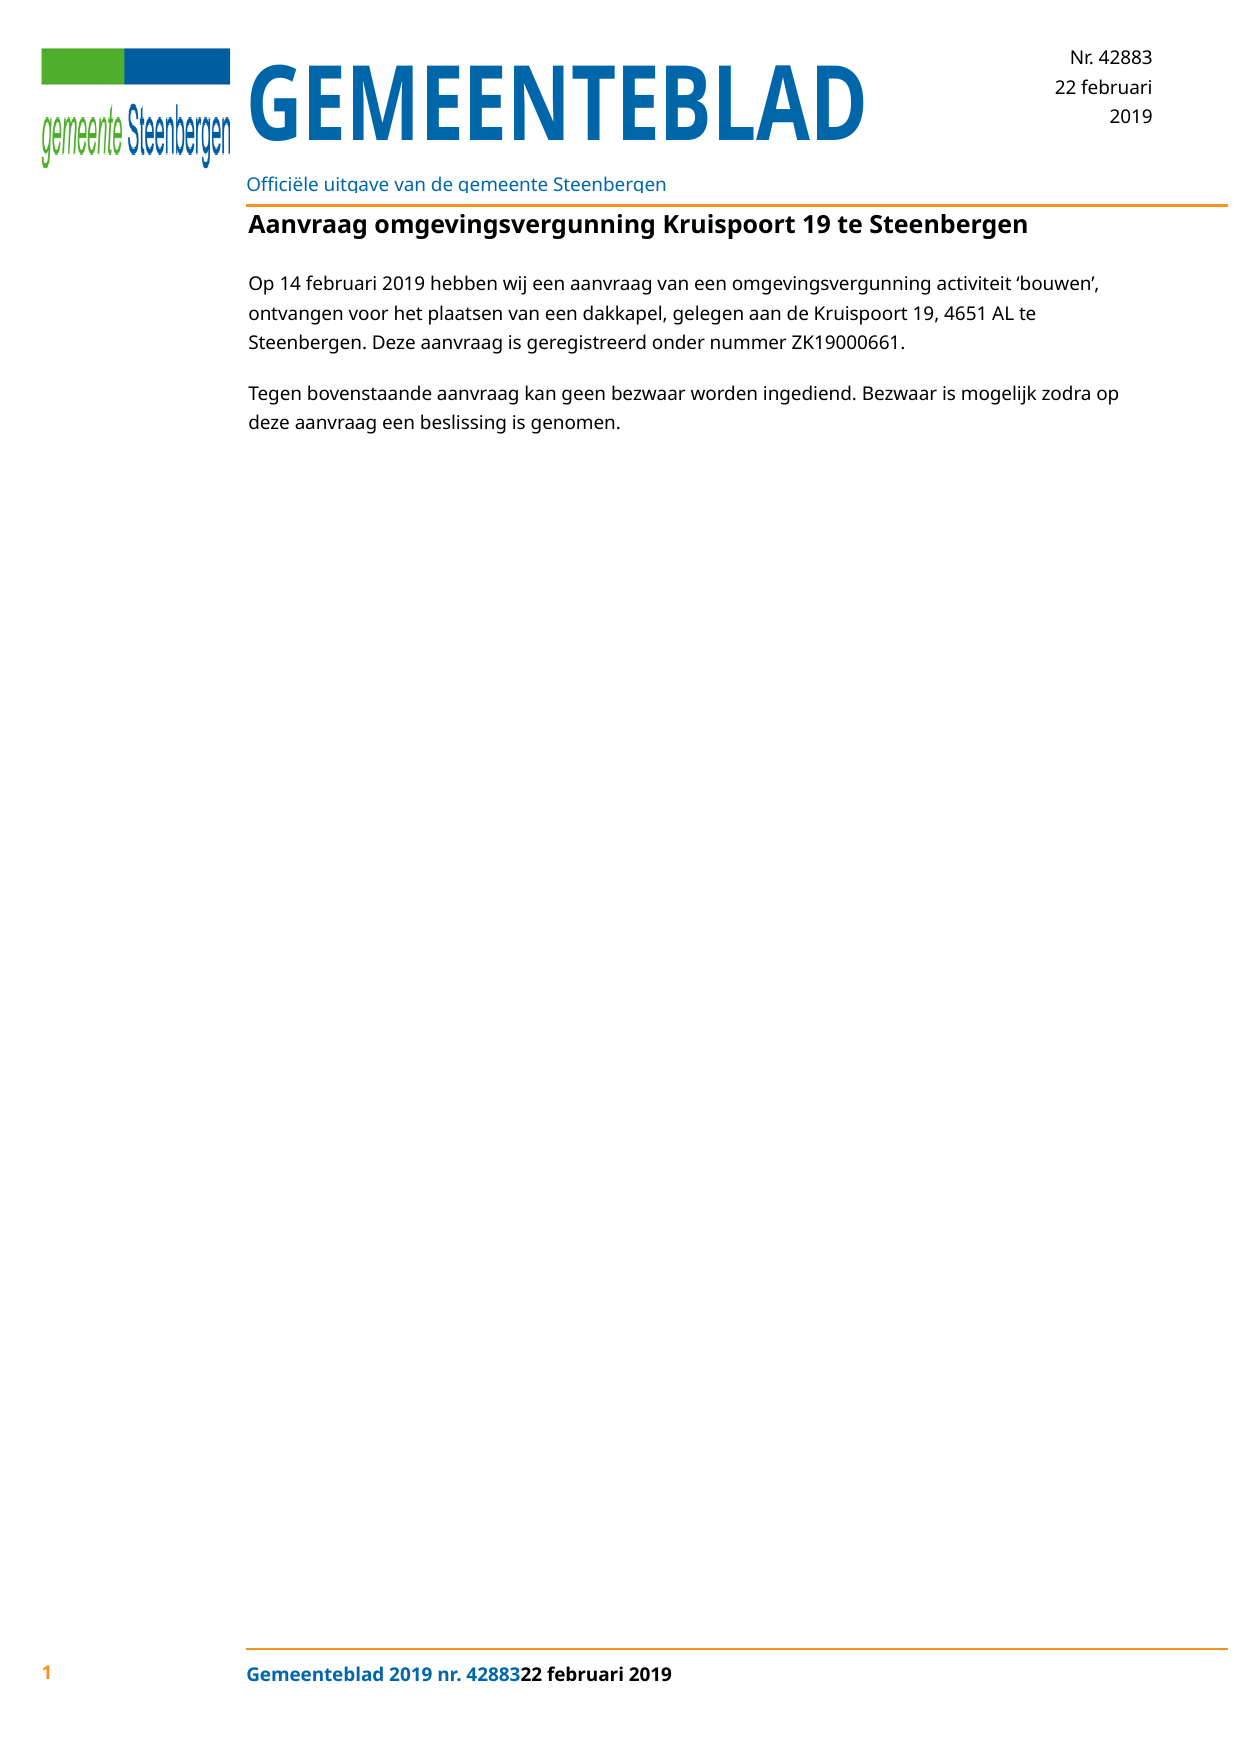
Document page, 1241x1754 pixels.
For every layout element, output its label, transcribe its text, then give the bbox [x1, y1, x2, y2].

text Op 14 februari 2019 hebben wij een aanvraag van een omgevingsvergunning activiteit ‘bouwen’, ontvangen voor het plaatsen van een dakkapel, gelegen aan de Kruispoort 19, 4651 AL te Steenbergen. Deze aanvraag is geregistreerd onder nummer ZK19000661. [248, 270, 1152, 355]
text Tegen bovenstaande aanvraag kan geen bezwaar worden ingediend. Bezwaar is mogelijk zodra op deze aanvraag een beslissing is genomen. [248, 380, 1152, 435]
text Aanvraag omgevingsvergunning Kruispoort 19 te Steenbergen [248, 207, 1152, 241]
picture [41, 47, 231, 172]
